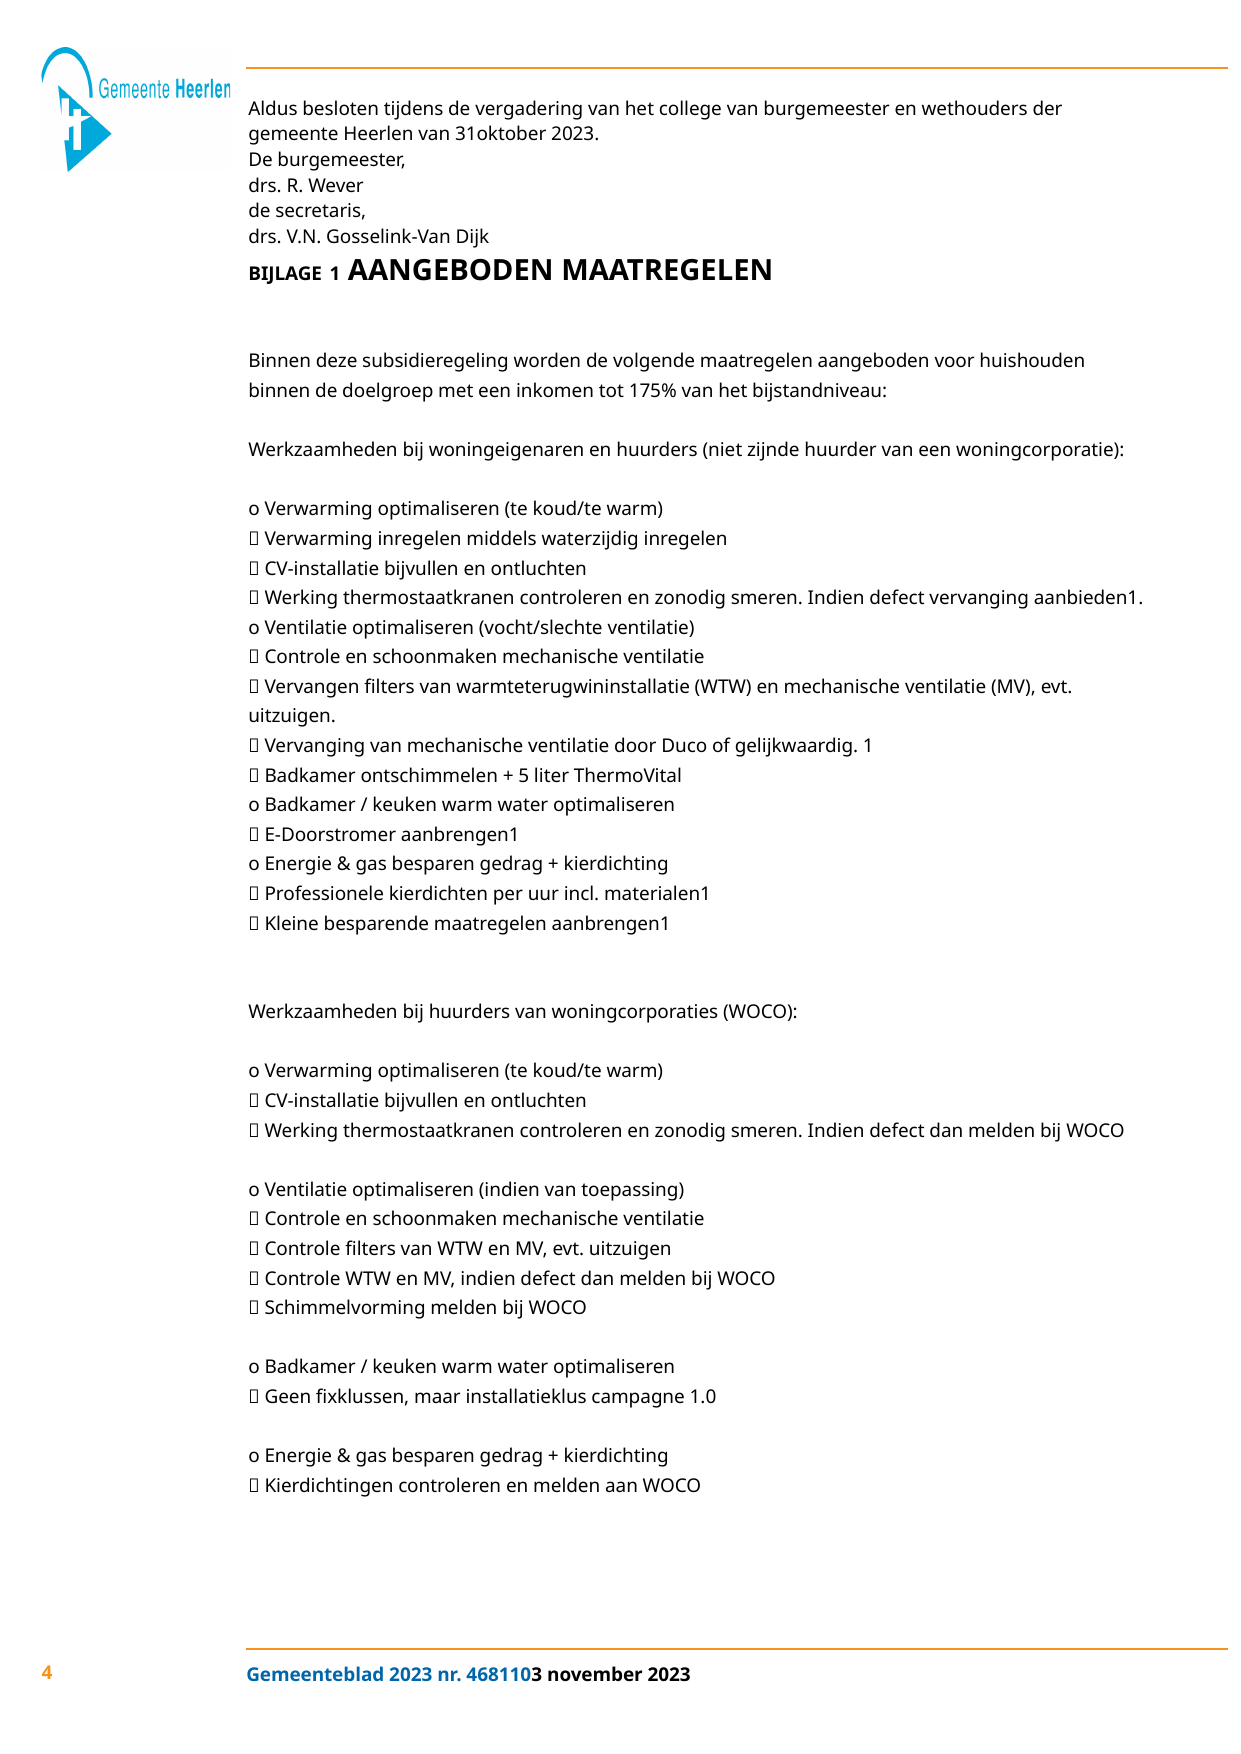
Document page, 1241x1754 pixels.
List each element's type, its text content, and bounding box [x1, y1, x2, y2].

text  Vervangen filters van warmteterugwininstallatie (WTW) en mechanische ventilatie (MV), evt. uitzuigen. [248, 673, 1152, 728]
text o Ventilatie optimaliseren (vocht/slechte ventilatie) [248, 614, 1152, 639]
text  Kleine besparende maatregelen aanbrengen1 [248, 910, 1152, 935]
text o Badkamer / keuken warm water optimaliseren [248, 1353, 1152, 1379]
text  Controle filters van WTW en MV, evt. uitzuigen [248, 1235, 1152, 1261]
text  Schimmelvorming melden bij WOCO [248, 1294, 1152, 1320]
text Binnen deze subsidieregeling worden de volgende maatregelen aangeboden voor huishouden binnen de doelgroep met een inkomen tot 175% van het bijstandniveau: [248, 348, 1152, 403]
text  Verwarming inregelen middels waterzijdig inregelen [248, 525, 1152, 551]
text  Vervanging van mechanische ventilatie door Duco of gelijkwaardig. 1 [248, 732, 1152, 758]
text  Controle WTW en MV, indien defect dan melden bij WOCO [248, 1265, 1152, 1290]
text o Badkamer / keuken warm water optimaliseren [248, 791, 1152, 817]
text Werkzaamheden bij huurders van woningcorporaties (WOCO): [248, 998, 1152, 1024]
text Aldus besloten tijdens de vergadering van het college van burgemeester en wethouders der gemeente Heerlen van 31oktober 2023. [248, 95, 1152, 146]
text o Verwarming optimaliseren (te koud/te warm) [248, 496, 1152, 521]
text drs. V.N. Gosselink-Van Dijk [248, 223, 1152, 249]
text  Geen fixklussen, maar installatieklus campagne 1.0 [248, 1383, 1152, 1409]
text  E-Doorstromer aanbrengen1 [248, 821, 1152, 847]
text o Energie & gas besparen gedrag + kierdichting [248, 1442, 1152, 1468]
text  Controle en schoonmaken mechanische ventilatie [248, 643, 1152, 669]
text  Kierdichtingen controleren en melden aan WOCO [248, 1472, 1152, 1497]
text drs. R. Wever [248, 172, 1152, 198]
text  Werking thermostaatkranen controleren en zonodig smeren. Indien defect vervanging aanbieden1. [248, 584, 1152, 610]
text Werkzaamheden bij woningeigenaren en huurders (niet zijnde huurder van een woningcorporatie): [248, 436, 1152, 462]
text  Controle en schoonmaken mechanische ventilatie [248, 1206, 1152, 1231]
text  Professionele kierdichten per uur incl. materialen1 [248, 880, 1152, 906]
text BIJLAGE 1 AANGEBODEN MAATREGELEN [248, 249, 1152, 289]
text  CV-installatie bijvullen en ontluchten [248, 1087, 1152, 1113]
text de secretaris, [248, 198, 1152, 223]
text  CV-installatie bijvullen en ontluchten [248, 555, 1152, 580]
text  Badkamer ontschimmelen + 5 liter ThermoVital [248, 762, 1152, 787]
text o Energie & gas besparen gedrag + kierdichting [248, 851, 1152, 876]
picture [41, 47, 59, 70]
text o Verwarming optimaliseren (te koud/te warm) [248, 1058, 1152, 1083]
text o Ventilatie optimaliseren (indien van toepassing) [248, 1176, 1152, 1202]
text  Werking thermostaatkranen controleren en zonodig smeren. Indien defect dan melden bij WOCO [248, 1117, 1152, 1142]
text De burgemeester, [248, 146, 1152, 172]
picture [41, 47, 231, 172]
